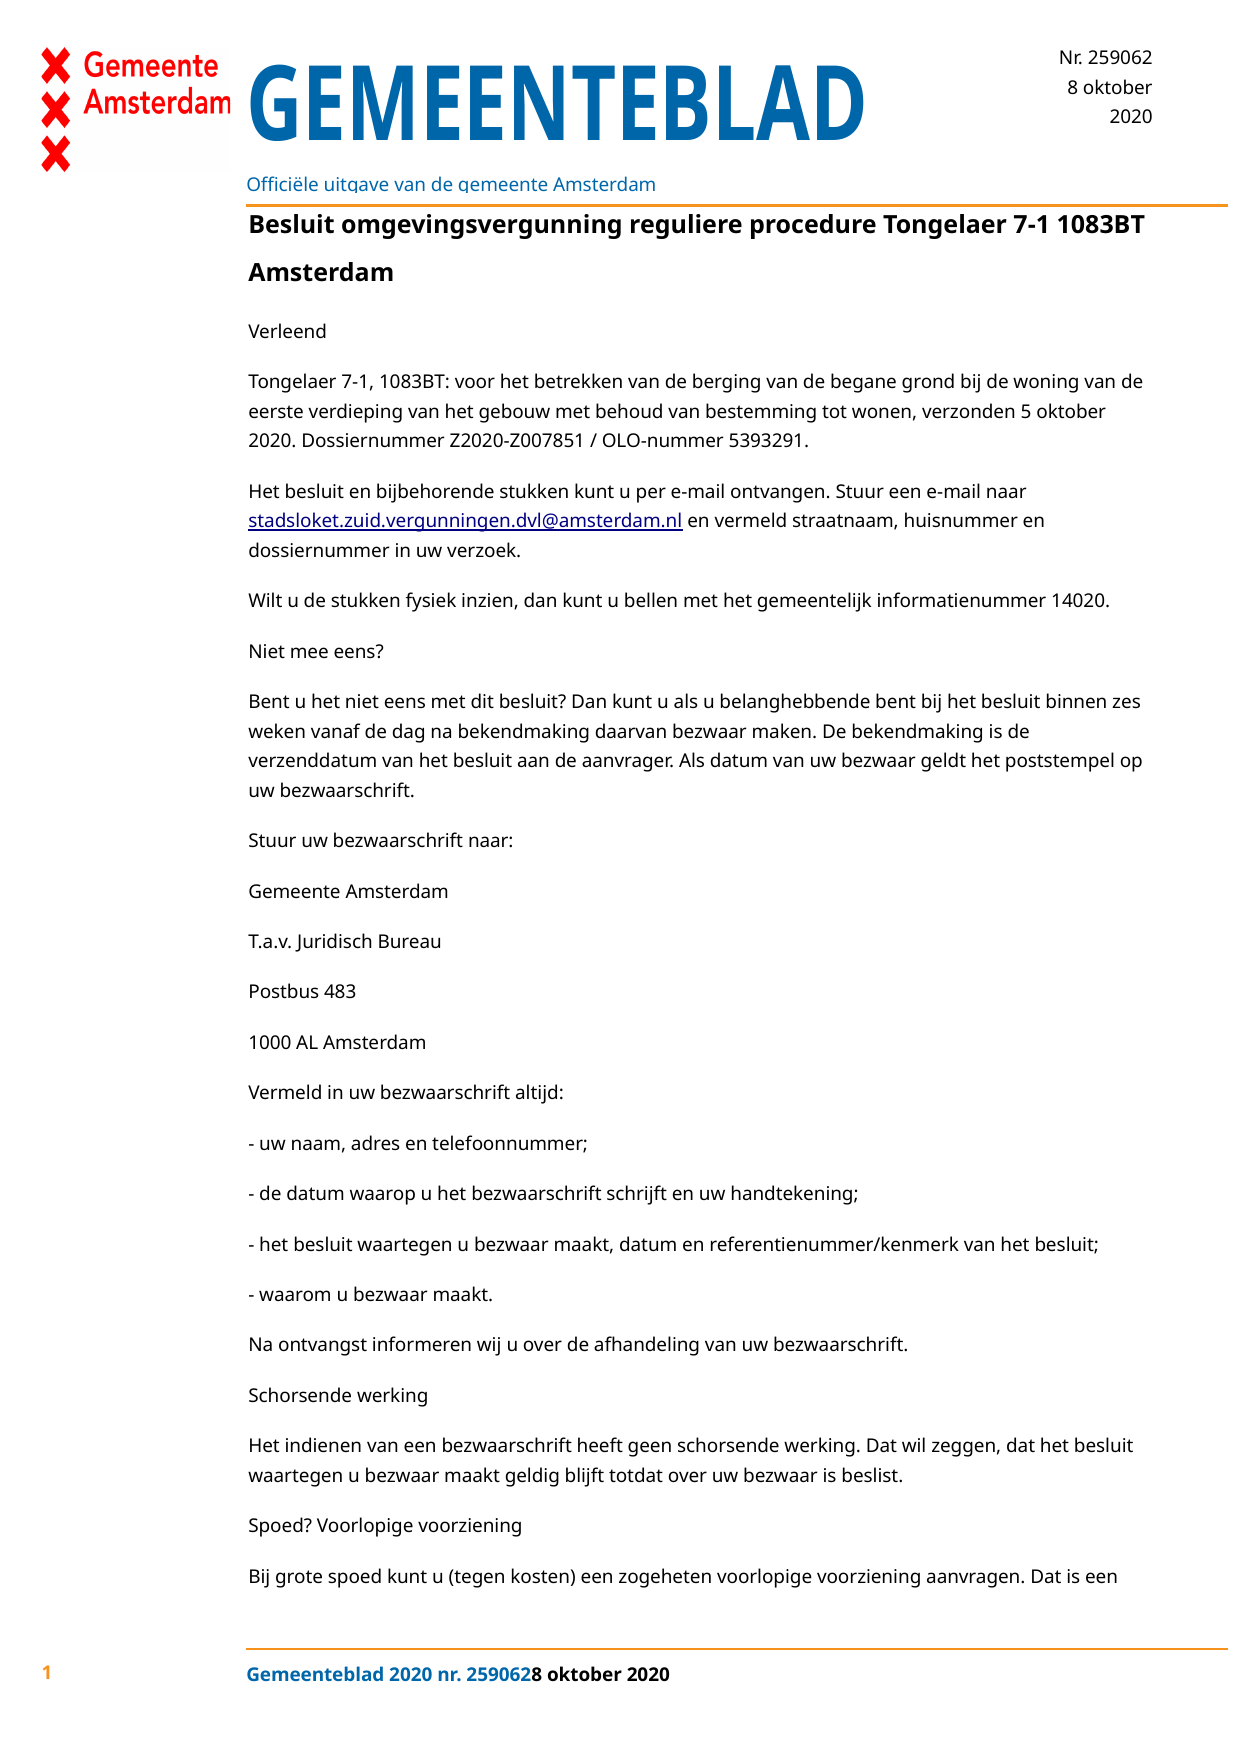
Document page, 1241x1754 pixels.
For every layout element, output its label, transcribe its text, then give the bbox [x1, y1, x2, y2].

text - uw naam, adres en telefoonnummer; [248, 1130, 1152, 1156]
text Spoed? Voorlopige voorziening [248, 1512, 1152, 1538]
text Tongelaer 7-1, 1083BT: voor het betrekken van de berging van de begane grond bij de woning van de eerste verdieping van het gebouw met behoud van bestemming tot wonen, verzonden 5 oktober 2020. Dossiernummer Z2020-Z007851 / OLO-nummer 5393291. [248, 368, 1152, 453]
text Wilt u de stukken fysiek inzien, dan kunt u bellen met het gemeentelijk informatienummer 14020. [248, 587, 1152, 613]
text Bent u het niet eens met dit besluit? Dan kunt u als u belanghebbende bent bij het besluit binnen zes weken vanaf de dag na bekendmaking daarvan bezwaar maken. De bekendmaking is de verzenddatum van het besluit aan de aanvrager. Als datum van uw bezwaar geldt het poststempel op uw bezwaarschrift. [248, 688, 1152, 803]
text Het indienen van een bezwaarschrift heeft geen schorsende werking. Dat wil zeggen, dat het besluit waartegen u bezwaar maakt geldig blijft totdat over uw bezwaar is beslist. [248, 1432, 1152, 1488]
text Gemeente Amsterdam [248, 878, 1152, 904]
text Niet mee eens? [248, 638, 1152, 664]
text Vermeld in uw bezwaarschrift altijd: [248, 1079, 1152, 1105]
text Schorsende werking [248, 1382, 1152, 1408]
text Het besluit en bijbehorende stukken kunt u per e-mail ontvangen. Stuur een e-mail naar stadsloket.zuid.vergunningen.dvl@amsterdam.nl en vermeld straatnaam, huisnummer en dossiernummer in uw verzoek. [248, 478, 1152, 563]
text T.a.v. Juridisch Bureau [248, 928, 1152, 954]
text - de datum waarop u het bezwaarschrift schrijft en uw handtekening; [248, 1180, 1152, 1206]
text Besluit omgevingsvergunning reguliere procedure Tongelaer 7-1 1083BT Amsterdam [248, 207, 1152, 288]
text Na ontvangst informeren wij u over de afhandeling van uw bezwaarschrift. [248, 1332, 1152, 1357]
text - waarom u bezwaar maakt. [248, 1281, 1152, 1307]
picture [41, 47, 231, 172]
text Bij grote spoed kunt u (tegen kosten) een zogeheten voorlopige voorziening aanvragen. Dat is een [248, 1563, 1152, 1589]
text 1000 AL Amsterdam [248, 1029, 1152, 1055]
text Stuur uw bezwaarschrift naar: [248, 827, 1152, 853]
text - het besluit waartegen u bezwaar maakt, datum en referentienummer/kenmerk van het besluit; [248, 1231, 1152, 1257]
text Verleend [248, 318, 1152, 344]
text Postbus 483 [248, 979, 1152, 1004]
